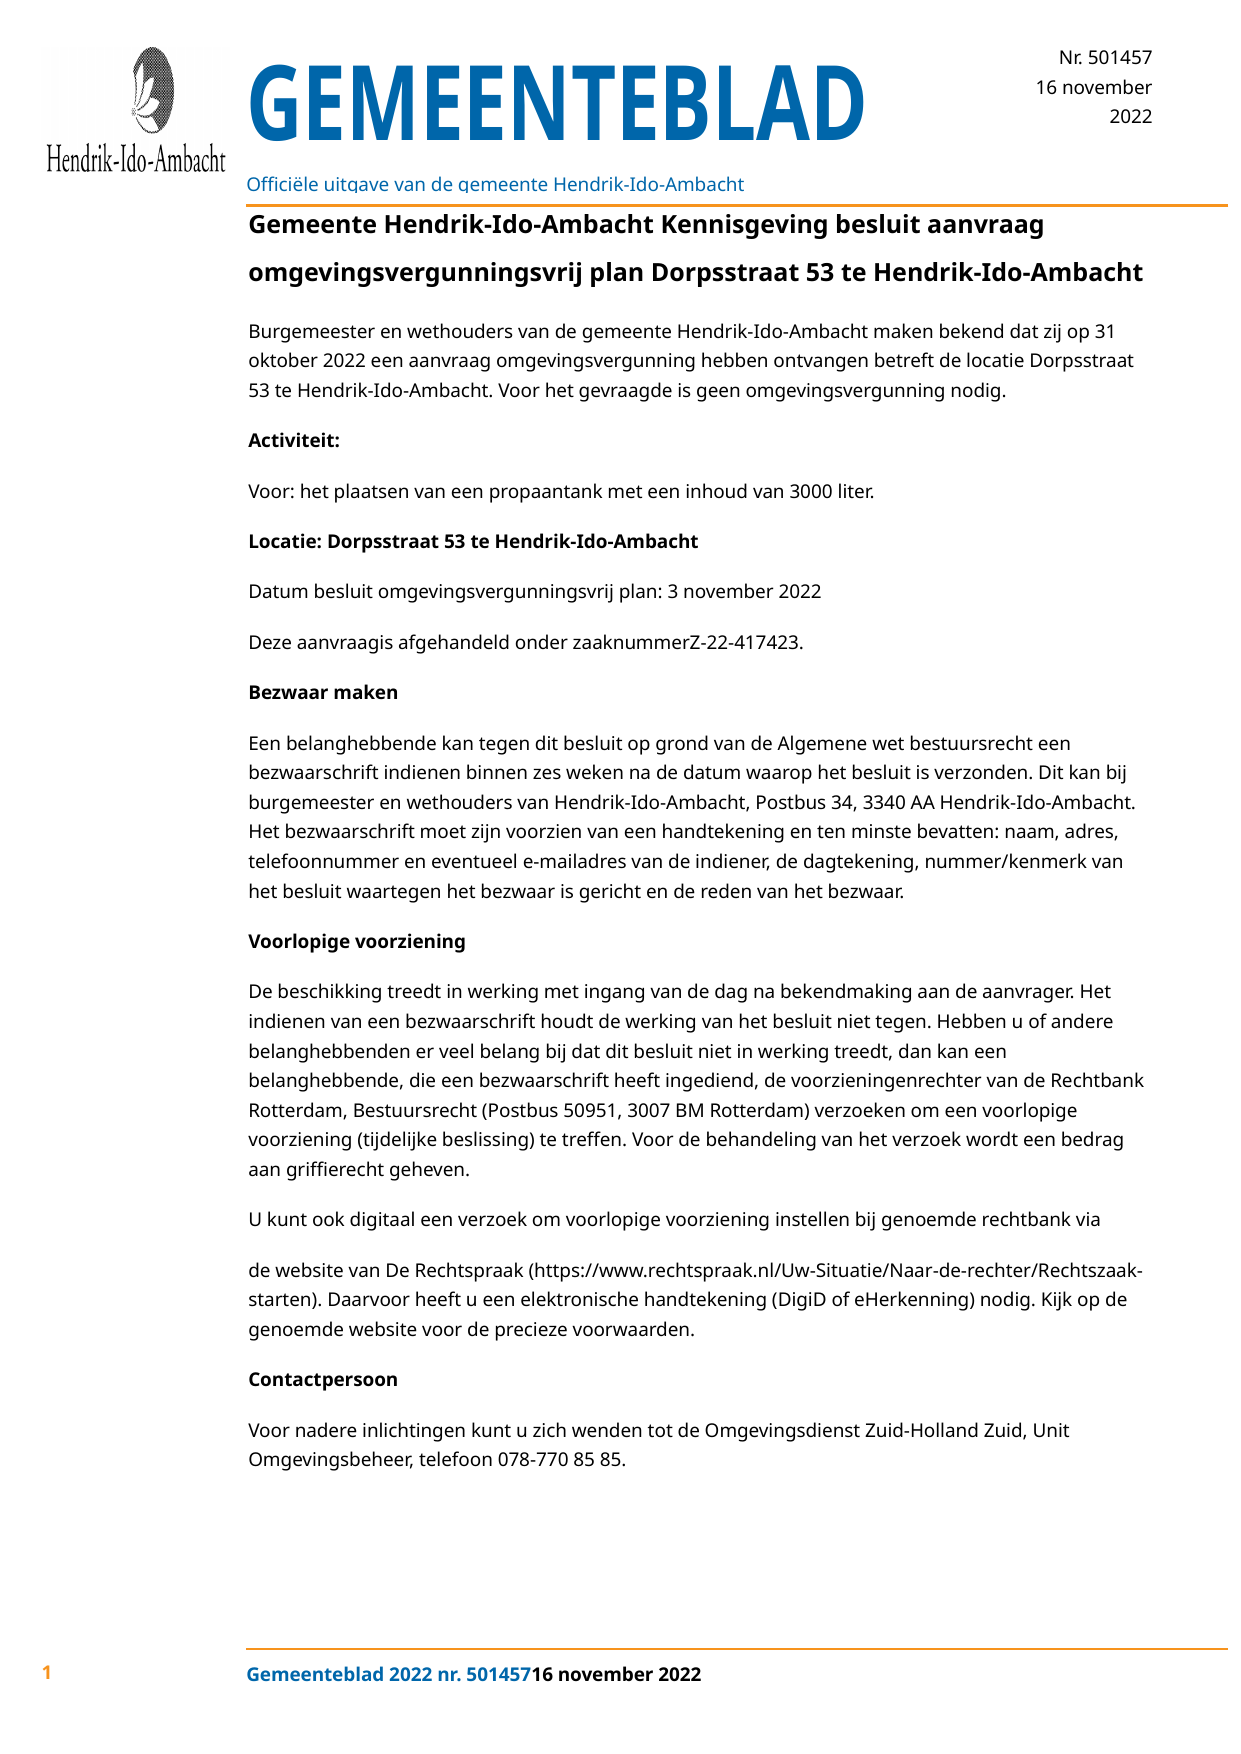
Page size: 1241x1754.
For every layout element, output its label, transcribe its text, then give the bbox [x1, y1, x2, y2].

text Contactpersoon [248, 1367, 1152, 1392]
text Datum besluit omgevingsvergunningsvrij plan: 3 november 2022 [248, 579, 1152, 604]
text de website van De Rechtspraak (https://www.rechtspraak.nl/Uw-Situatie/Naar-de-rechter/Rechtszaak-starten). Daarvoor heeft u een elektronische handtekening (DigiD of eHerkenning) nodig. Kijk op de genoemde website voor de precieze voorwaarden. [248, 1257, 1152, 1342]
text Een belanghebbende kan tegen dit besluit op grond van de Algemene wet bestuursrecht een bezwaarschrift indienen binnen zes weken na de datum waarop het besluit is verzonden. Dit kan bij burgemeester en wethouders van Hendrik-Ido-Ambacht, Postbus 34, 3340 AA Hendrik-Ido-Ambacht. Het bezwaarschrift moet zijn voorzien van een handtekening en ten minste bevatten: naam, adres, telefoonnummer en eventueel e-mailadres van de indiener, de dagtekening, nummer/kenmerk van het besluit waartegen het bezwaar is gericht en de reden van het bezwaar. [248, 730, 1152, 904]
text Voor: het plaatsen van een propaantank met een inhoud van 3000 liter. [248, 478, 1152, 504]
text Deze aanvraagis afgehandeld onder zaaknummerZ-22-417423. [248, 629, 1152, 655]
text Bezwaar maken [248, 679, 1152, 705]
text Locatie: Dorpsstraat 53 te Hendrik-Ido-Ambacht [248, 528, 1152, 554]
text Activiteit: [248, 427, 1152, 453]
text Burgemeester en wethouders van de gemeente Hendrik-Ido-Ambacht maken bekend dat zij op 31 oktober 2022 een aanvraag omgevingsvergunning hebben ontvangen betreft de locatie Dorpsstraat 53 te Hendrik-Ido-Ambacht. Voor het gevraagde is geen omgevingsvergunning nodig. [248, 318, 1152, 403]
picture [41, 47, 231, 172]
text De beschikking treedt in werking met ingang van de dag na bekendmaking aan de aanvrager. Het indienen van een bezwaarschrift houdt de werking van het besluit niet tegen. Hebben u of andere belanghebbenden er veel belang bij dat dit besluit niet in werking treedt, dan kan een belanghebbende, die een bezwaarschrift heeft ingediend, de voorzieningenrechter van de Rechtbank Rotterdam, Bestuursrecht (Postbus 50951, 3007 BM Rotterdam) verzoeken om een voorlopige voorziening (tijdelijke beslissing) te treffen. Voor de behandeling van het verzoek wordt een bedrag aan griffierecht geheven. [248, 979, 1152, 1182]
text Voor nadere inlichtingen kunt u zich wenden tot de Omgevingsdienst Zuid-Holland Zuid, Unit Omgevingsbeheer, telefoon 078-770 85 85. [248, 1417, 1152, 1472]
text U kunt ook digitaal een verzoek om voorlopige voorziening instellen bij genoemde rechtbank via [248, 1207, 1152, 1232]
text Voorlopige voorziening [248, 928, 1152, 954]
text Gemeente Hendrik-Ido-Ambacht Kennisgeving besluit aanvraag omgevingsvergunningsvrij plan Dorpsstraat 53 te Hendrik-Ido-Ambacht [248, 207, 1152, 288]
